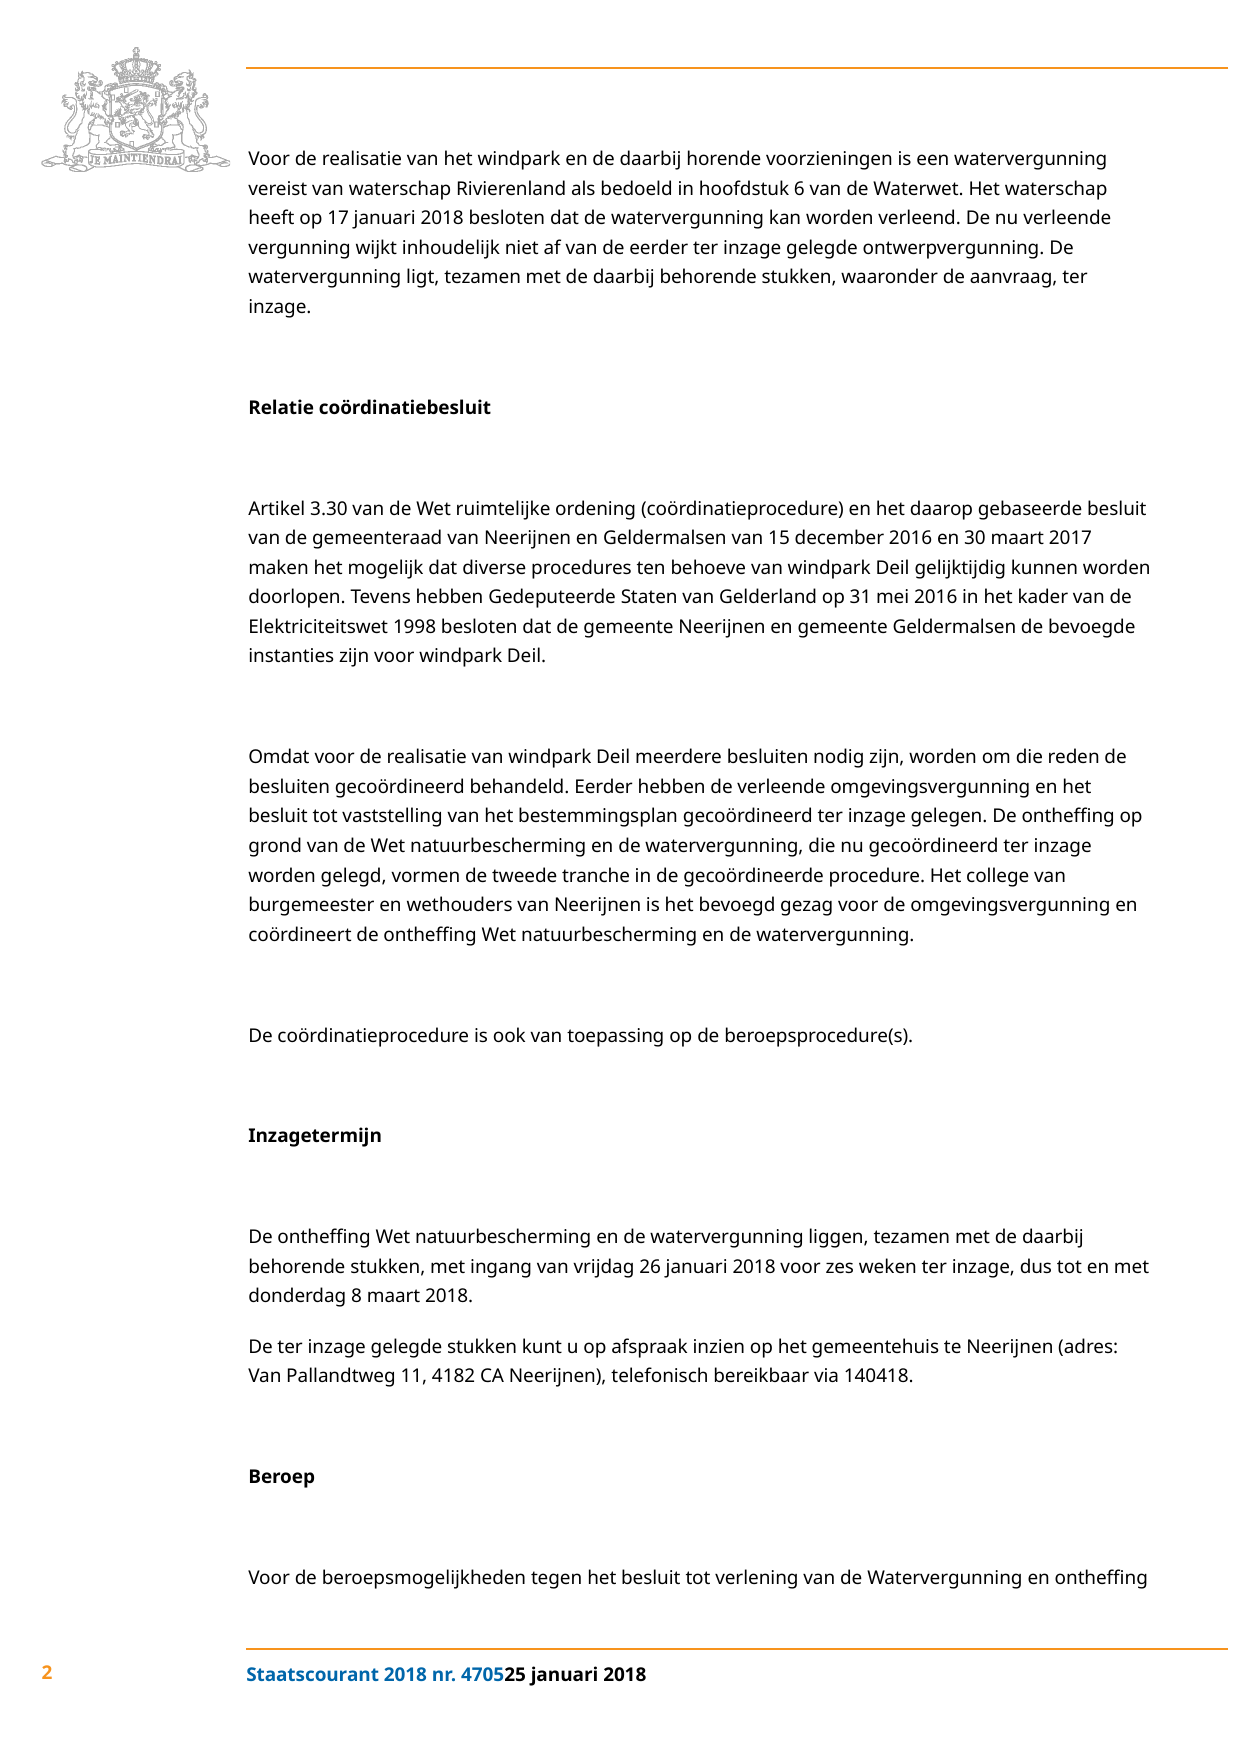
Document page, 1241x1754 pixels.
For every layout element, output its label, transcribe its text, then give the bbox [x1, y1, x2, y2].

text De ontheffing Wet natuurbescherming en de watervergunning liggen, tezamen met de daarbij behorende stukken, met ingang van vrijdag 26 januari 2018 voor zes weken ter inzage, dus tot en met donderdag 8 maart 2018. [248, 1223, 1152, 1308]
text Artikel 3.30 van de Wet ruimtelijke ordening (coördinatieprocedure) en het daarop gebaseerde besluit van de gemeenteraad van Neerijnen en Geldermalsen van 15 december 2016 en 30 maart 2017 maken het mogelijk dat diverse procedures ten behoeve van windpark Deil gelijktijdig kunnen worden doorlopen. Tevens hebben Gedeputeerde Staten van Gelderland op 31 mei 2016 in het kader van de Elektriciteitswet 1998 besloten dat de gemeente Neerijnen en gemeente Geldermalsen de bevoegde instanties zijn voor windpark Deil. [248, 495, 1152, 668]
text Voor de beroepsmogelijkheden tegen het besluit tot verlening van de Watervergunning en ontheffing [248, 1564, 1152, 1590]
text Voor de realisatie van het windpark en de daarbij horende voorzieningen is een watervergunning vereist van waterschap Rivierenland als bedoeld in hoofdstuk 6 van de Waterwet. Het waterschap heeft op 17 januari 2018 besloten dat de watervergunning kan worden verleend. De nu verleende vergunning wijkt inhoudelijk niet af van de eerder ter inzage gelegde ontwerpvergunning. De watervergunning ligt, tezamen met de daarbij behorende stukken, waaronder de aanvraag, ter inzage. [248, 145, 1152, 319]
picture [41, 47, 231, 172]
text De ter inzage gelegde stukken kunt u op afspraak inzien op het gemeentehuis te Neerijnen (adres: Van Pallandtweg 11, 4182 CA Neerijnen), telefonisch bereikbaar via 140418. [248, 1333, 1152, 1388]
text Relatie coördinatiebesluit [248, 394, 1152, 420]
text Beroep [248, 1463, 1152, 1489]
text De coördinatieprocedure is ook van toepassing op de beroepsprocedure(s). [248, 1022, 1152, 1048]
text Inzagetermijn [248, 1123, 1152, 1148]
text Omdat voor de realisatie van windpark Deil meerdere besluiten nodig zijn, worden om die reden de besluiten gecoördineerd behandeld. Eerder hebben de verleende omgevingsvergunning en het besluit tot vaststelling van het bestemmingsplan gecoördineerd ter inzage gelegen. De ontheffing op grond van de Wet natuurbescherming en de watervergunning, die nu gecoördineerd ter inzage worden gelegd, vormen de tweede tranche in de gecoördineerde procedure. Het college van burgemeester en wethouders van Neerijnen is het bevoegd gezag voor de omgevingsvergunning en coördineert de ontheffing Wet natuurbescherming en de watervergunning. [248, 743, 1152, 947]
